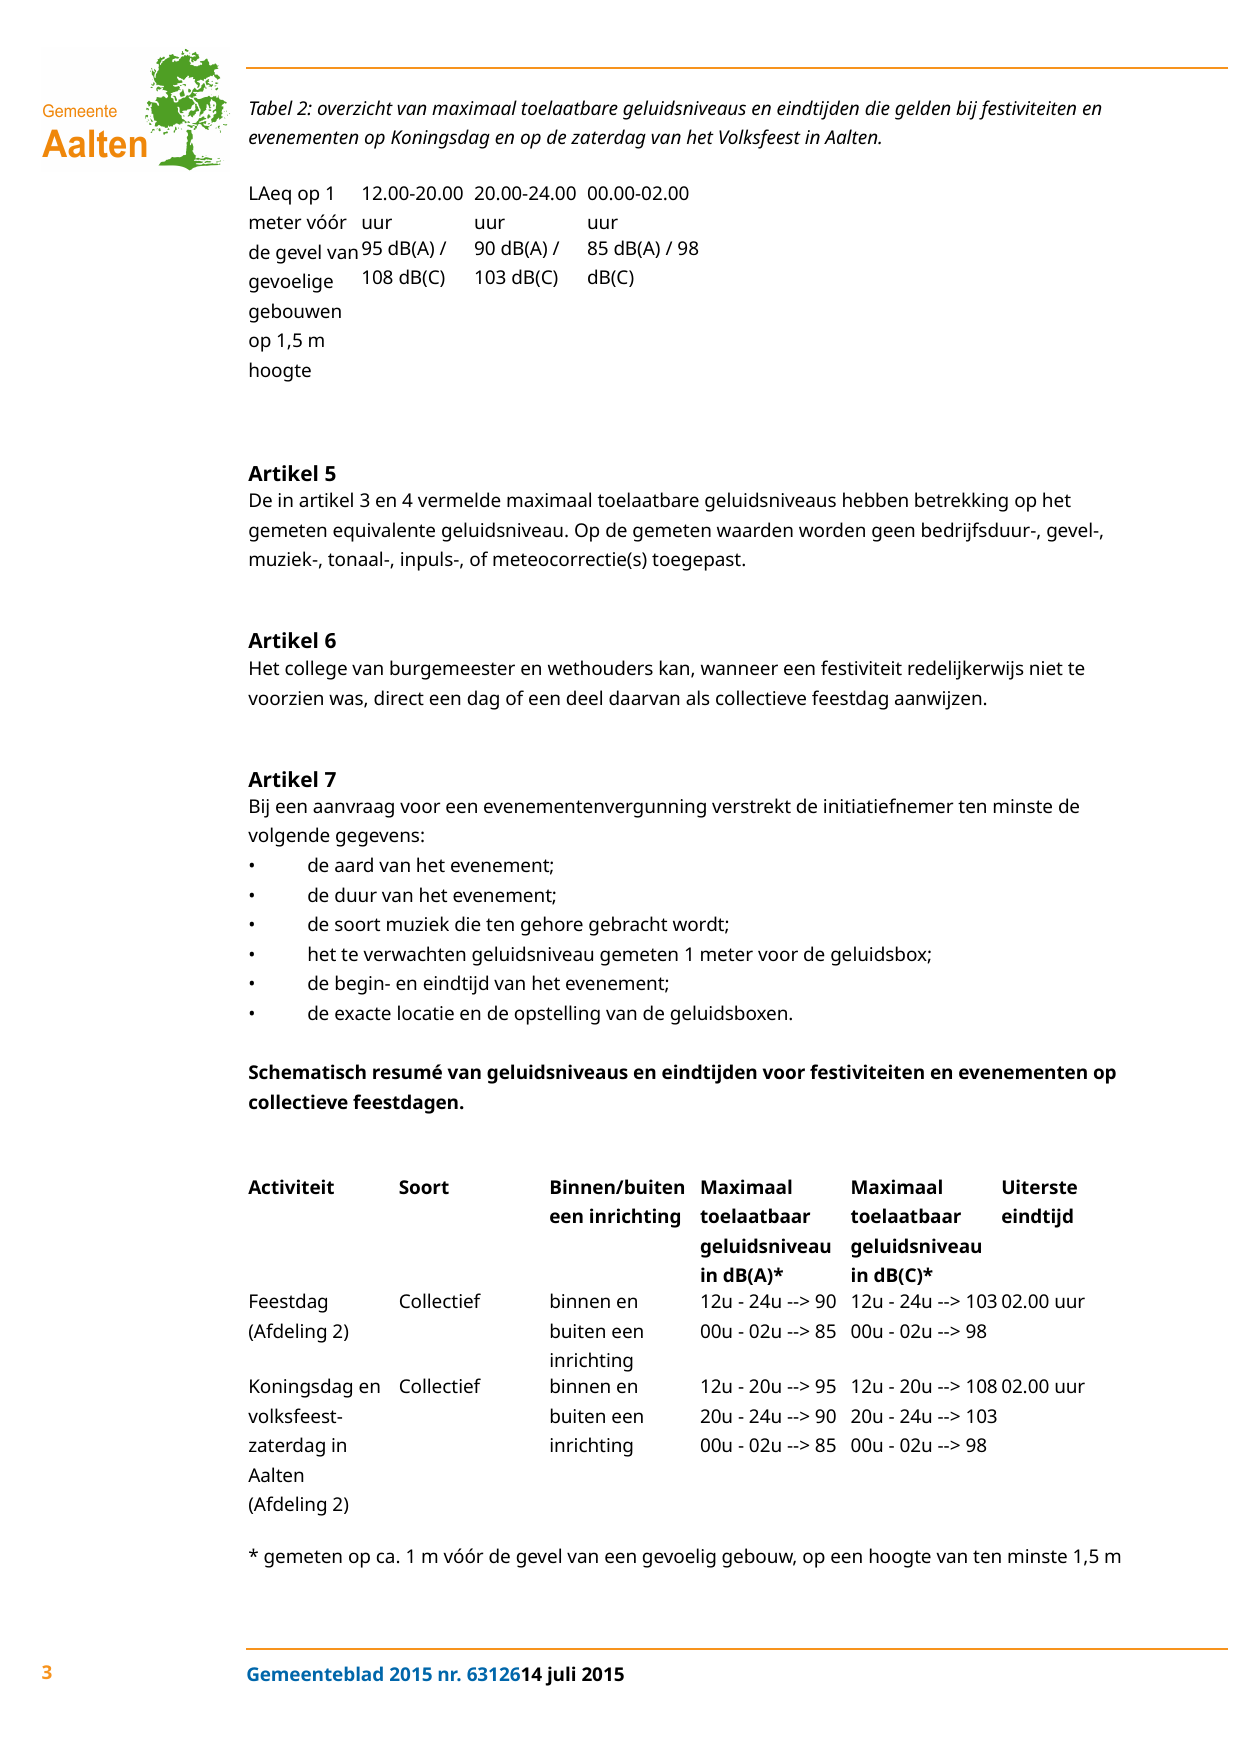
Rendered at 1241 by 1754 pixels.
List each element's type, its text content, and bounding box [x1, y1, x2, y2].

text De in artikel 3 en 4 vermelde maximaal toelaatbare geluidsniveaus hebben betrekking op het gemeten equivalente geluidsniveau. Op de gemeten waarden worden geen bedrijfsduur-, gevel-, muziek-, tonaal-, inpuls-, of meteocorrectie(s) toegepast. [248, 487, 1152, 572]
list de exacte locatie en de opstelling van de geluidsboxen. [248, 1000, 1152, 1026]
table_header Soort [399, 1174, 549, 1288]
table_header 00.00-02.00 uur [587, 180, 700, 235]
table_header Maximaal toelaatbaar geluidsniveau in dB(A)* [700, 1174, 850, 1288]
text Artikel 5 [248, 459, 1152, 487]
table_header LAeq op 1 meter vóór de gevel van gevoelige gebouwen op 1,5 m hoogte [248, 180, 361, 383]
table_cell Koningsdag en volksfeest- zaterdag in Aalten (Afdeling 2) [248, 1373, 398, 1517]
text Artikel 6 [248, 627, 1152, 655]
table_cell 02.00 uur [1001, 1288, 1152, 1373]
table_cell Collectief [399, 1373, 549, 1517]
table_cell Collectief [399, 1288, 549, 1373]
table_cell 95 dB(A) / 108 dB(C) [361, 235, 474, 383]
table_cell 90 dB(A) / 103 dB(C) [474, 235, 587, 383]
table_cell 02.00 uur [1001, 1373, 1152, 1517]
text Artikel 7 [248, 765, 1152, 793]
table_header 12.00-20.00 uur [361, 180, 474, 235]
table_cell 12u - 20u --> 95 20u - 24u --> 90 00u - 02u --> 85 [700, 1373, 850, 1517]
text * gemeten op ca. 1 m vóór de gevel van een gevoelig gebouw, op een hoogte van ten minste 1,5 m [248, 1543, 1152, 1569]
table_cell 12u - 24u --> 90 00u - 02u --> 85 [700, 1288, 850, 1373]
table_header Maximaal toelaatbaar geluidsniveau in dB(C)* [850, 1174, 1001, 1288]
list de aard van het evenement; [248, 852, 1152, 878]
table_cell 12u - 20u --> 108 20u - 24u --> 103 00u - 02u --> 98 [850, 1373, 1001, 1517]
table_header 20.00-24.00 uur [474, 180, 587, 235]
list de soort muziek die ten gehore gebracht wordt; [248, 911, 1152, 937]
text Schematisch resumé van geluidsniveaus en eindtijden voor festiviteiten en evenementen op collectieve feestdagen. [248, 1059, 1152, 1115]
table_header Activiteit [248, 1174, 398, 1288]
list het te verwachten geluidsniveau gemeten 1 meter voor de geluidsbox; [248, 941, 1152, 967]
table_header Binnen/buiten een inrichting [549, 1174, 700, 1288]
list de begin- en eindtijd van het evenement; [248, 971, 1152, 996]
picture [41, 47, 231, 172]
table_cell 12u - 24u --> 103 00u - 02u --> 98 [850, 1288, 1001, 1373]
table_cell binnen en buiten een inrichting [549, 1288, 700, 1373]
text Het college van burgemeester en wethouders kan, wanneer een festiviteit redelijkerwijs niet te voorzien was, direct een dag of een deel daarvan als collectieve feestdag aanwijzen. [248, 655, 1152, 710]
table_cell 85 dB(A) / 98 dB(C) [587, 235, 700, 383]
table_cell Feestdag (Afdeling 2) [248, 1288, 398, 1373]
table_cell binnen en buiten een inrichting [549, 1373, 700, 1517]
text Tabel 2: overzicht van maximaal toelaatbare geluidsniveaus en eindtijden die gelden bij festiviteiten en evenementen op Koningsdag en op de zaterdag van het Volksfeest in Aalten. [248, 95, 1152, 150]
table_header Uiterste eindtijd [1001, 1174, 1152, 1288]
text Bij een aanvraag voor een evenementenvergunning verstrekt de initiatiefnemer ten minste de volgende gegevens: [248, 793, 1152, 848]
list de duur van het evenement; [248, 882, 1152, 908]
